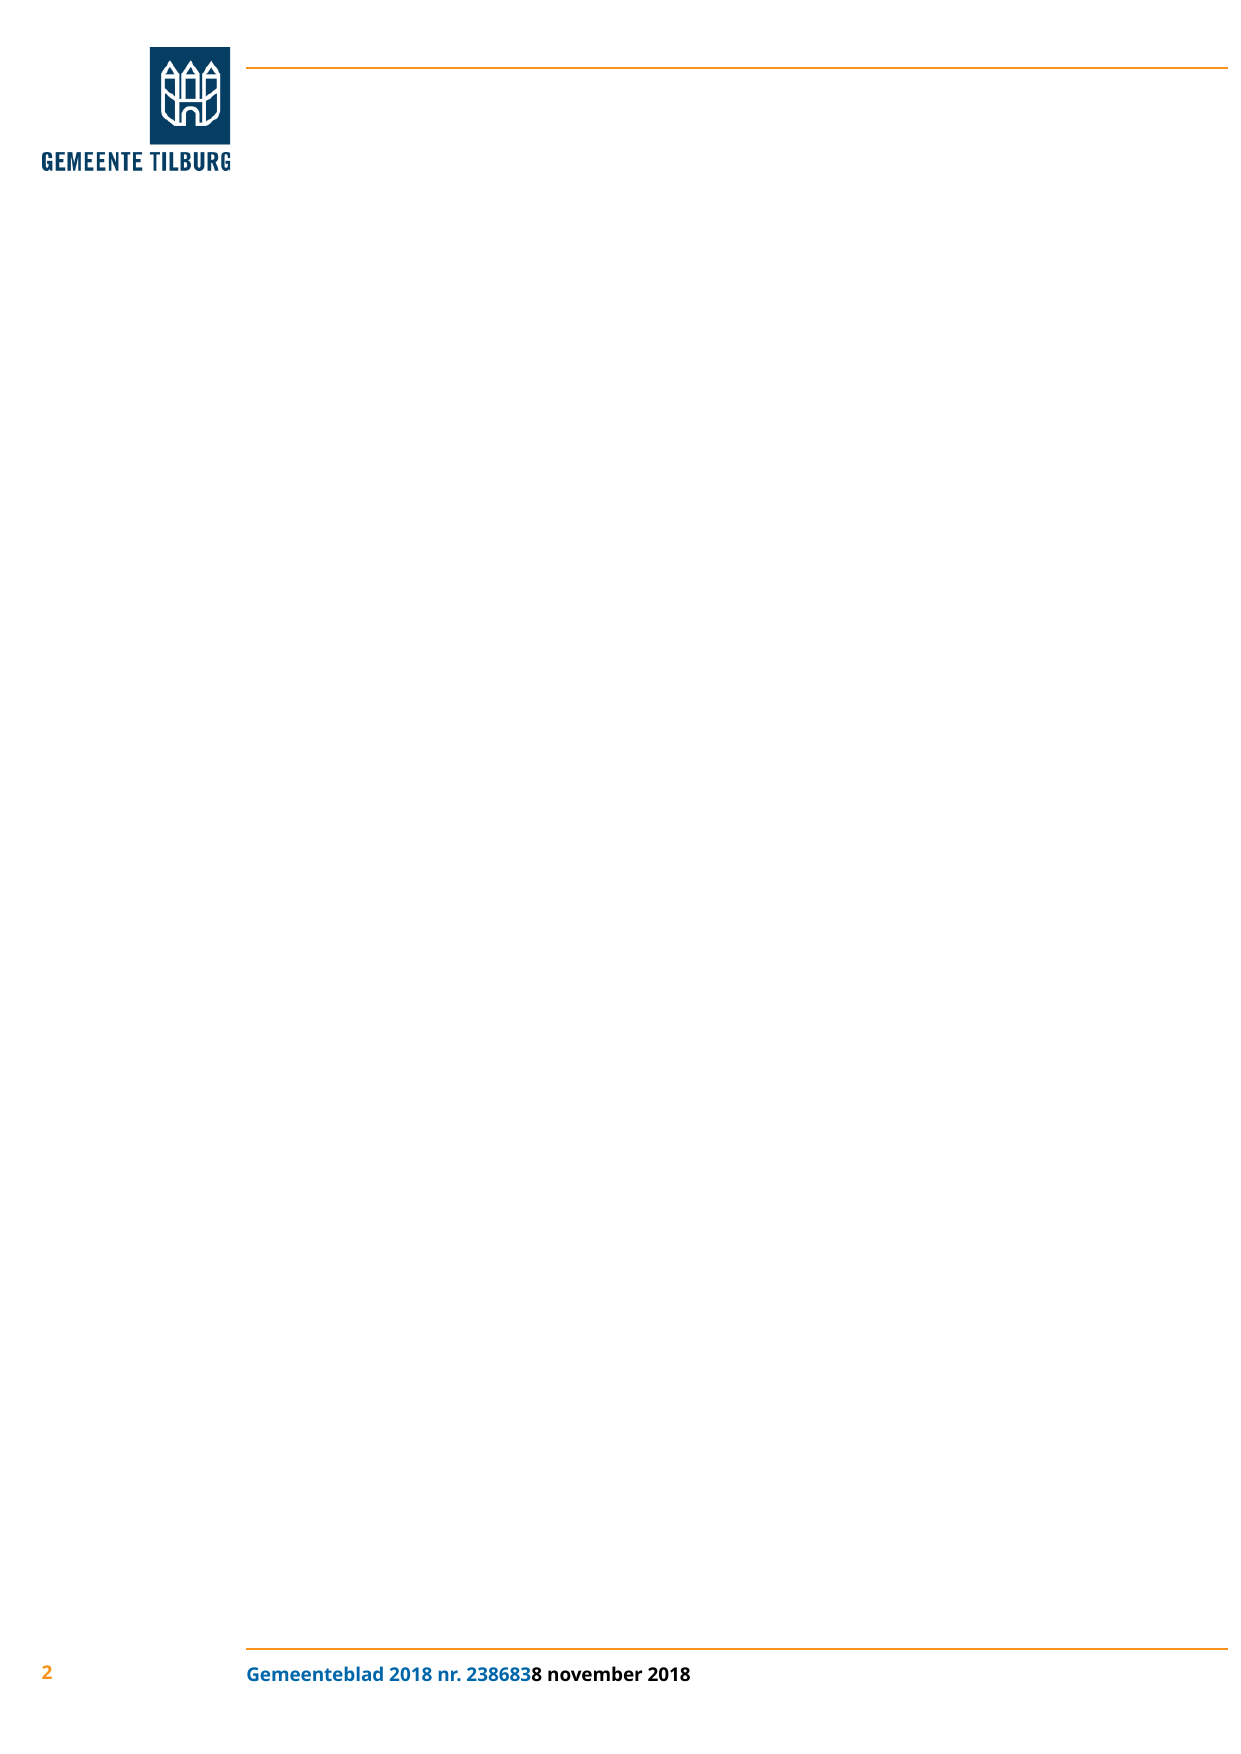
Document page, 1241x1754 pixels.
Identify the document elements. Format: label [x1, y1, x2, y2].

picture [41, 47, 231, 172]
